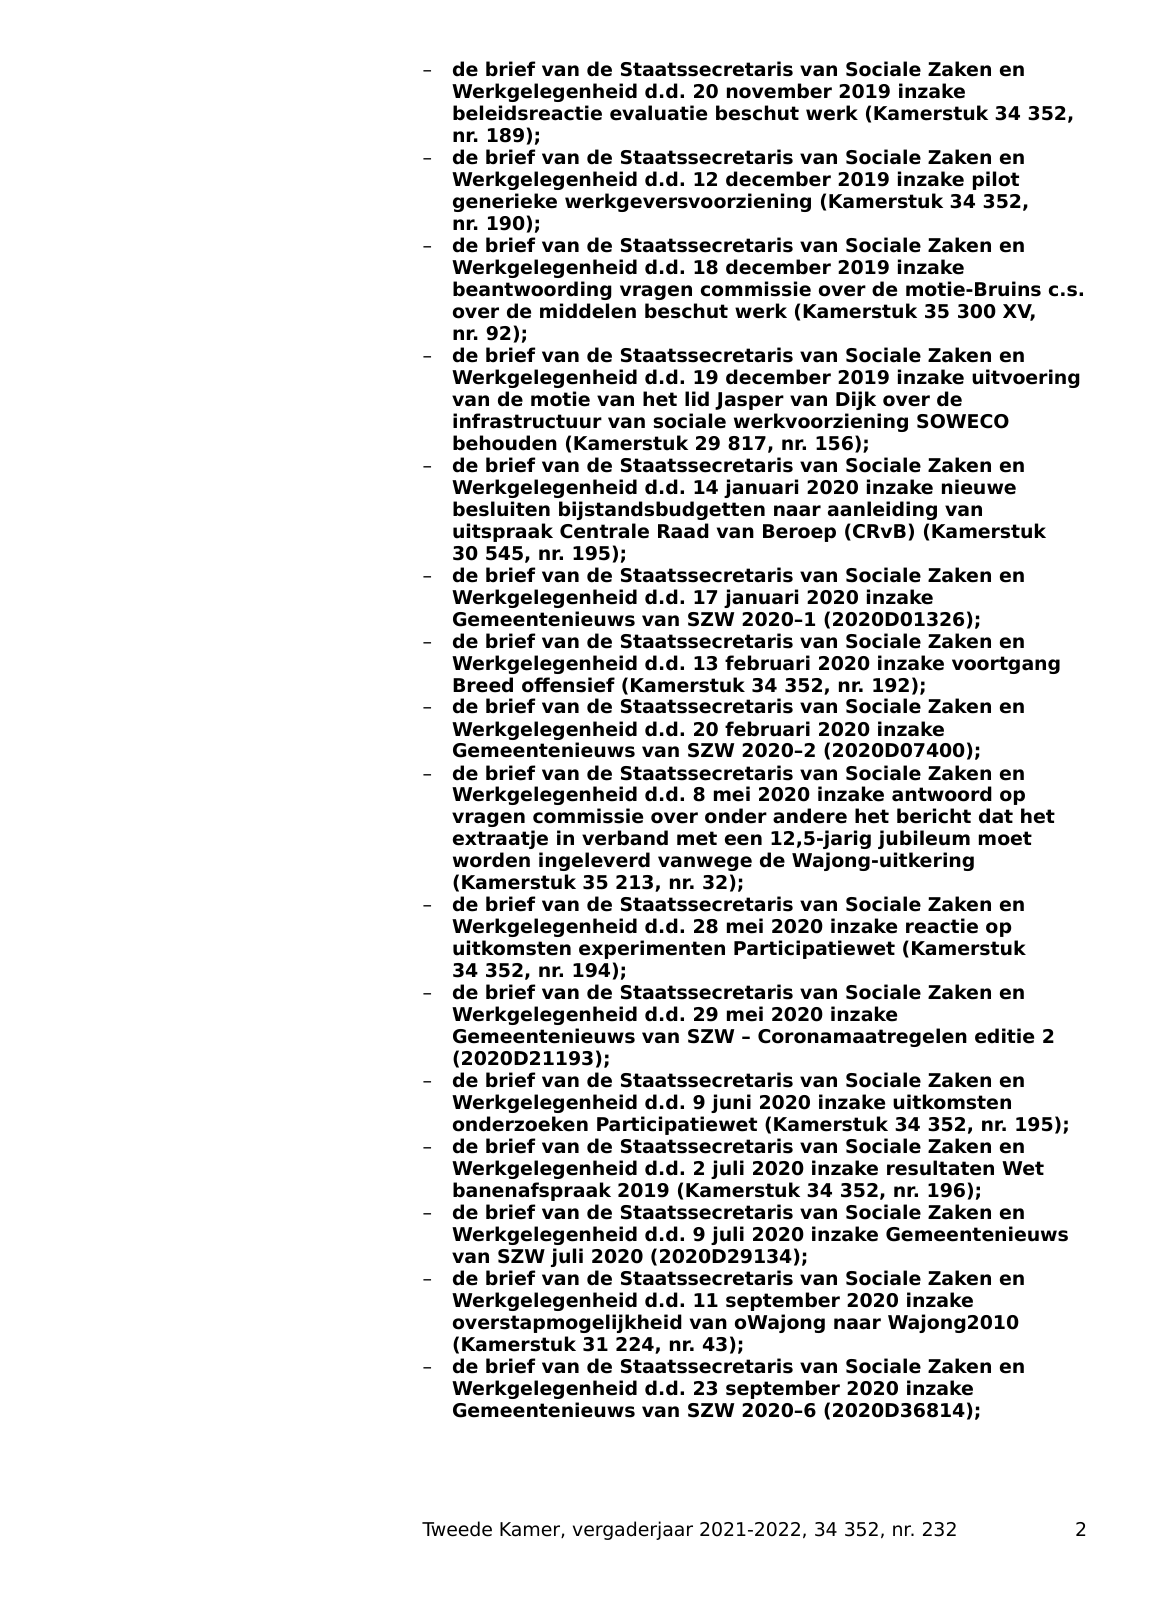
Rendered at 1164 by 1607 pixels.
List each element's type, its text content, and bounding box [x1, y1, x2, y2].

text – de brief van de Staatssecretaris van Sociale Zaken en Werkgelegenheid d.d. 29 mei 2020 inzake Gemeentenieuws van SZW – Coronamaatregelen editie 2 (2020D21193); [422, 982, 1087, 1070]
text – de brief van de Staatssecretaris van Sociale Zaken en Werkgelegenheid d.d. 11 september 2020 inzake overstapmogelijkheid van oWajong naar Wajong2010 (Kamerstuk 31 224, nr. 43); [422, 1268, 1087, 1356]
text – de brief van de Staatssecretaris van Sociale Zaken en Werkgelegenheid d.d. 8 mei 2020 inzake antwoord op vragen commissie over onder andere het bericht dat het extraatje in verband met een 12,5-jarig jubileum moet worden ingeleverd vanwege de Wajong-uitkering (Kamerstuk 35 213, nr. 32); [422, 762, 1087, 894]
text – de brief van de Staatssecretaris van Sociale Zaken en Werkgelegenheid d.d. 13 februari 2020 inzake voortgang Breed offensief (Kamerstuk 34 352, nr. 192); [422, 631, 1087, 696]
text – de brief van de Staatssecretaris van Sociale Zaken en Werkgelegenheid d.d. 12 december 2019 inzake pilot generieke werkgeversvoorziening (Kamerstuk 34 352, nr. 190); [422, 147, 1087, 235]
text – de brief van de Staatssecretaris van Sociale Zaken en Werkgelegenheid d.d. 17 januari 2020 inzake Gemeentenieuws van SZW 2020–1 (2020D01326); [422, 564, 1087, 631]
text – de brief van de Staatssecretaris van Sociale Zaken en Werkgelegenheid d.d. 19 december 2019 inzake uitvoering van de motie van het lid Jasper van Dijk over de infrastructuur van sociale werkvoorziening SOWECO behouden (Kamerstuk 29 817, nr. 156); [422, 345, 1087, 455]
text – de brief van de Staatssecretaris van Sociale Zaken en Werkgelegenheid d.d. 23 september 2020 inzake Gemeentenieuws van SZW 2020–6 (2020D36814); [422, 1356, 1087, 1422]
text – de brief van de Staatssecretaris van Sociale Zaken en Werkgelegenheid d.d. 20 november 2019 inzake beleidsreactie evaluatie beschut werk (Kamerstuk 34 352, nr. 189); [422, 59, 1087, 147]
text – de brief van de Staatssecretaris van Sociale Zaken en Werkgelegenheid d.d. 2 juli 2020 inzake resultaten Wet banenafspraak 2019 (Kamerstuk 34 352, nr. 196); [422, 1136, 1087, 1202]
text – de brief van de Staatssecretaris van Sociale Zaken en Werkgelegenheid d.d. 9 juli 2020 inzake Gemeentenieuws van SZW juli 2020 (2020D29134); [422, 1202, 1087, 1268]
text – de brief van de Staatssecretaris van Sociale Zaken en Werkgelegenheid d.d. 20 februari 2020 inzake Gemeentenieuws van SZW 2020–2 (2020D07400); [422, 696, 1087, 762]
text – de brief van de Staatssecretaris van Sociale Zaken en Werkgelegenheid d.d. 18 december 2019 inzake beantwoording vragen commissie over de motie-Bruins c.s. over de middelen beschut werk (Kamerstuk 35 300 XV, nr. 92); [422, 235, 1087, 345]
text – de brief van de Staatssecretaris van Sociale Zaken en Werkgelegenheid d.d. 28 mei 2020 inzake reactie op uitkomsten experimenten Participatiewet (Kamerstuk 34 352, nr. 194); [422, 894, 1087, 982]
text – de brief van de Staatssecretaris van Sociale Zaken en Werkgelegenheid d.d. 14 januari 2020 inzake nieuwe besluiten bijstandsbudgetten naar aanleiding van uitspraak Centrale Raad van Beroep (CRvB) (Kamerstuk 30 545, nr. 195); [422, 455, 1087, 564]
text – de brief van de Staatssecretaris van Sociale Zaken en Werkgelegenheid d.d. 9 juni 2020 inzake uitkomsten onderzoeken Participatiewet (Kamerstuk 34 352, nr. 195); [422, 1070, 1087, 1136]
